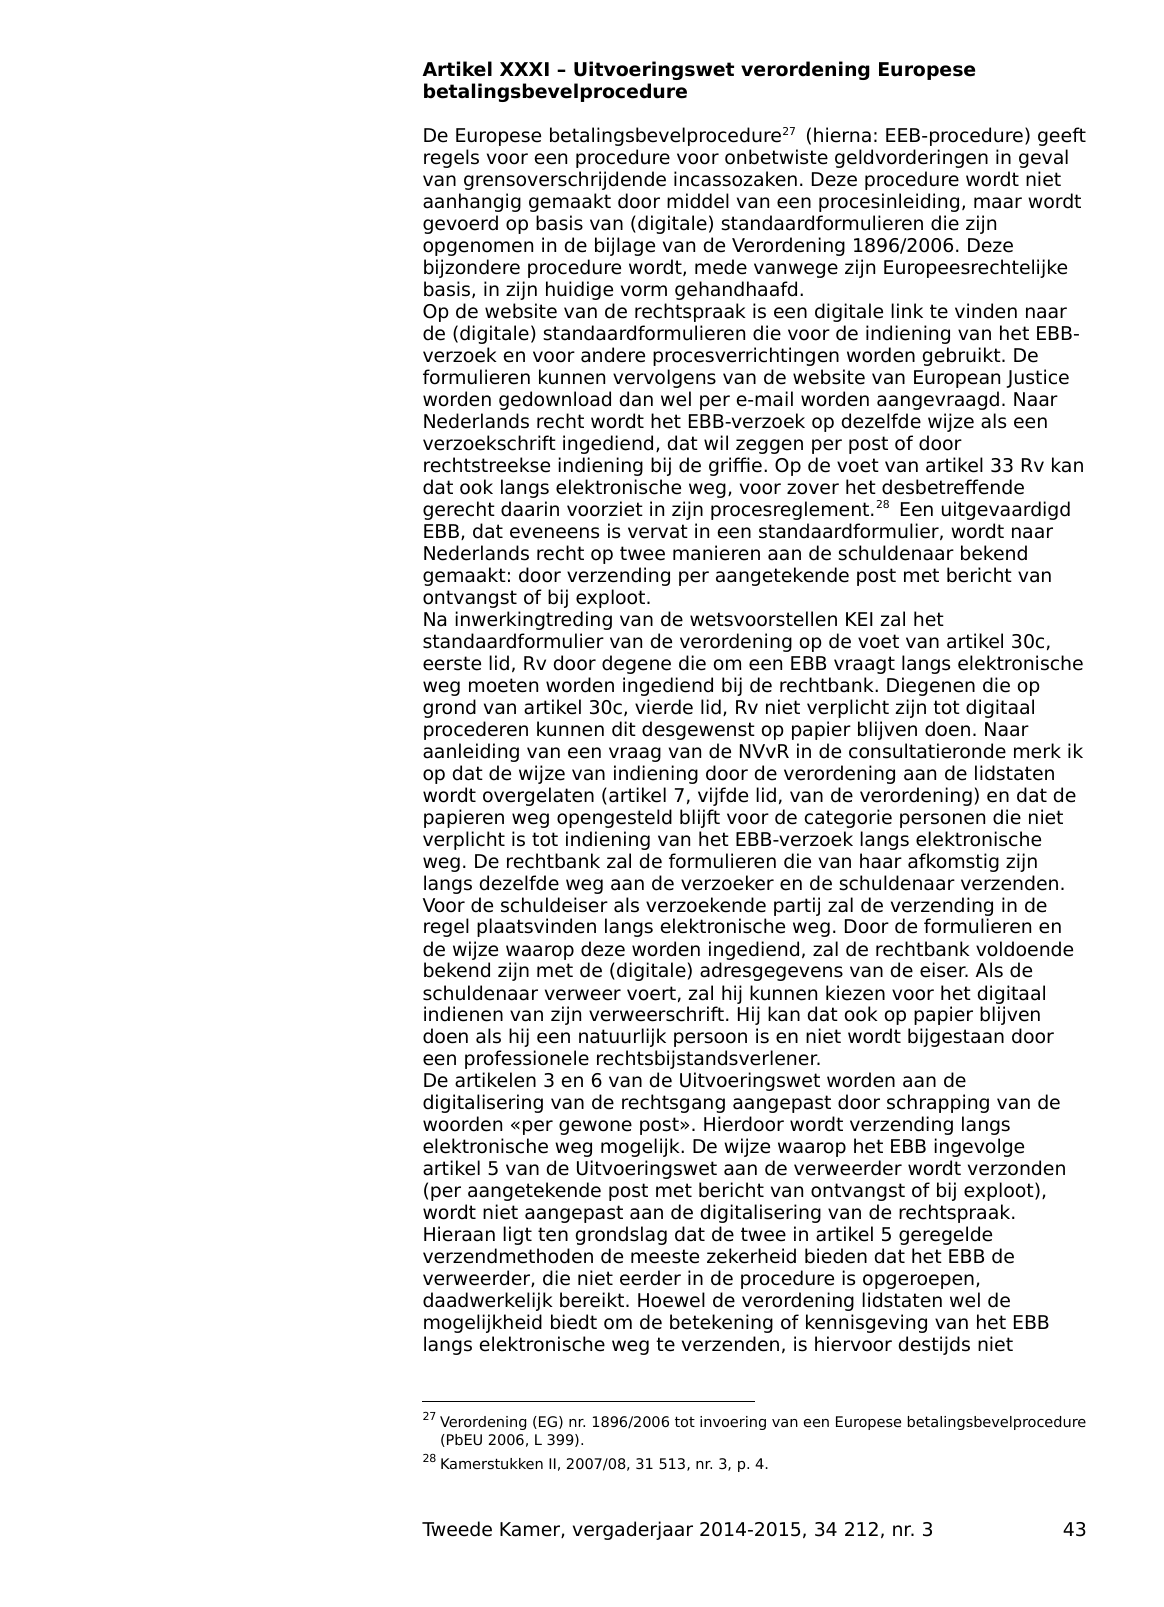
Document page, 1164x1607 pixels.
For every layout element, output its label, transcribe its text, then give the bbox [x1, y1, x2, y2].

text Verordening (EG) nr. 1896/2006 tot invoering van een Europese betalingsbevelprocedure (PbEU 2006, L 399). [422, 1410, 1087, 1449]
text Op de website van de rechtspraak is een digitale link te vinden naar de (digitale) standaardformulieren die voor de indiening van het EBB-verzoek en voor andere procesverrichtingen worden gebruikt. De formulieren kunnen vervolgens van de website van European Justice worden gedownload dan wel per e-mail worden aangevraagd. Naar Nederlands recht wordt het EBB-verzoek op dezelfde wijze als een verzoekschrift ingediend, dat wil zeggen per post of door rechtstreekse indiening bij de griffie. Op de voet van artikel 33 Rv kan dat ook langs elektronische weg, voor zover het desbetreffende gerecht daarin voorziet in zijn procesreglement. Een uitgevaardigd EBB, dat eveneens is vervat in een standaardformulier, wordt naar Nederlands recht op twee manieren aan de schuldenaar bekend gemaakt: door verzending per aangetekende post met bericht van ontvangst of bij exploot. [422, 301, 1087, 609]
text Na inwerkingtreding van de wetsvoorstellen KEI zal het standaardformulier van de verordening op de voet van artikel 30c, eerste lid, Rv door degene die om een EBB vraagt langs elektronische weg moeten worden ingediend bij de rechtbank. Diegenen die op grond van artikel 30c, vierde lid, Rv niet verplicht zijn tot digitaal procederen kunnen dit desgewenst op papier blijven doen. Naar aanleiding van een vraag van de NVvR in de consultatieronde merk ik op dat de wijze van indiening door de verordening aan de lidstaten wordt overgelaten (artikel 7, vijfde lid, van de verordening) en dat de papieren weg opengesteld blijft voor de categorie personen die niet verplicht is tot indiening van het EBB-verzoek langs elektronische weg. De rechtbank zal de formulieren die van haar afkomstig zijn langs dezelfde weg aan de verzoeker en de schuldenaar verzenden. Voor de schuldeiser als verzoekende partij zal de verzending in de regel plaatsvinden langs elektronische weg. Door de formulieren en de wijze waarop deze worden ingediend, zal de rechtbank voldoende bekend zijn met de (digitale) adresgegevens van de eiser. Als de schuldenaar verweer voert, zal hij kunnen kiezen voor het digitaal indienen van zijn verweerschrift. Hij kan dat ook op papier blijven doen als hij een natuurlijk persoon is en niet wordt bijgestaan door een professionele rechtsbijstandsverlener. [422, 609, 1087, 1070]
text Kamerstukken II, 2007/08, 31 513, nr. 3, p. 4. [422, 1452, 1087, 1474]
text De artikelen 3 en 6 van de Uitvoeringswet worden aan de digitalisering van de rechtsgang aangepast door schrapping van de woorden «per gewone post». Hierdoor wordt verzending langs elektronische weg mogelijk. De wijze waarop het EBB ingevolge artikel 5 van de Uitvoeringswet aan de verweerder wordt verzonden (per aangetekende post met bericht van ontvangst of bij exploot), wordt niet aangepast aan de digitalisering van de rechtspraak. Hieraan ligt ten grondslag dat de twee in artikel 5 geregelde verzendmethoden de meeste zekerheid bieden dat het EBB de verweerder, die niet eerder in de procedure is opgeroepen, daadwerkelijk bereikt. Hoewel de verordening lidstaten wel de mogelijkheid biedt om de betekening of kennisgeving van het EBB langs elektronische weg te verzenden, is hiervoor destijds niet [422, 1070, 1087, 1356]
subtitle Artikel XXXI – Uitvoeringswet verordening Europese betalingsbevelprocedure [422, 59, 1087, 103]
text De Europese betalingsbevelprocedure (hierna: EEB-procedure) geeft regels voor een procedure voor onbetwiste geldvorderingen in geval van grensoverschrijdende incassozaken. Deze procedure wordt niet aanhangig gemaakt door middel van een procesinleiding, maar wordt gevoerd op basis van (digitale) standaardformulieren die zijn opgenomen in de bijlage van de Verordening 1896/2006. Deze bijzondere procedure wordt, mede vanwege zijn Europeesrechtelijke basis, in zijn huidige vorm gehandhaafd. [422, 125, 1087, 301]
